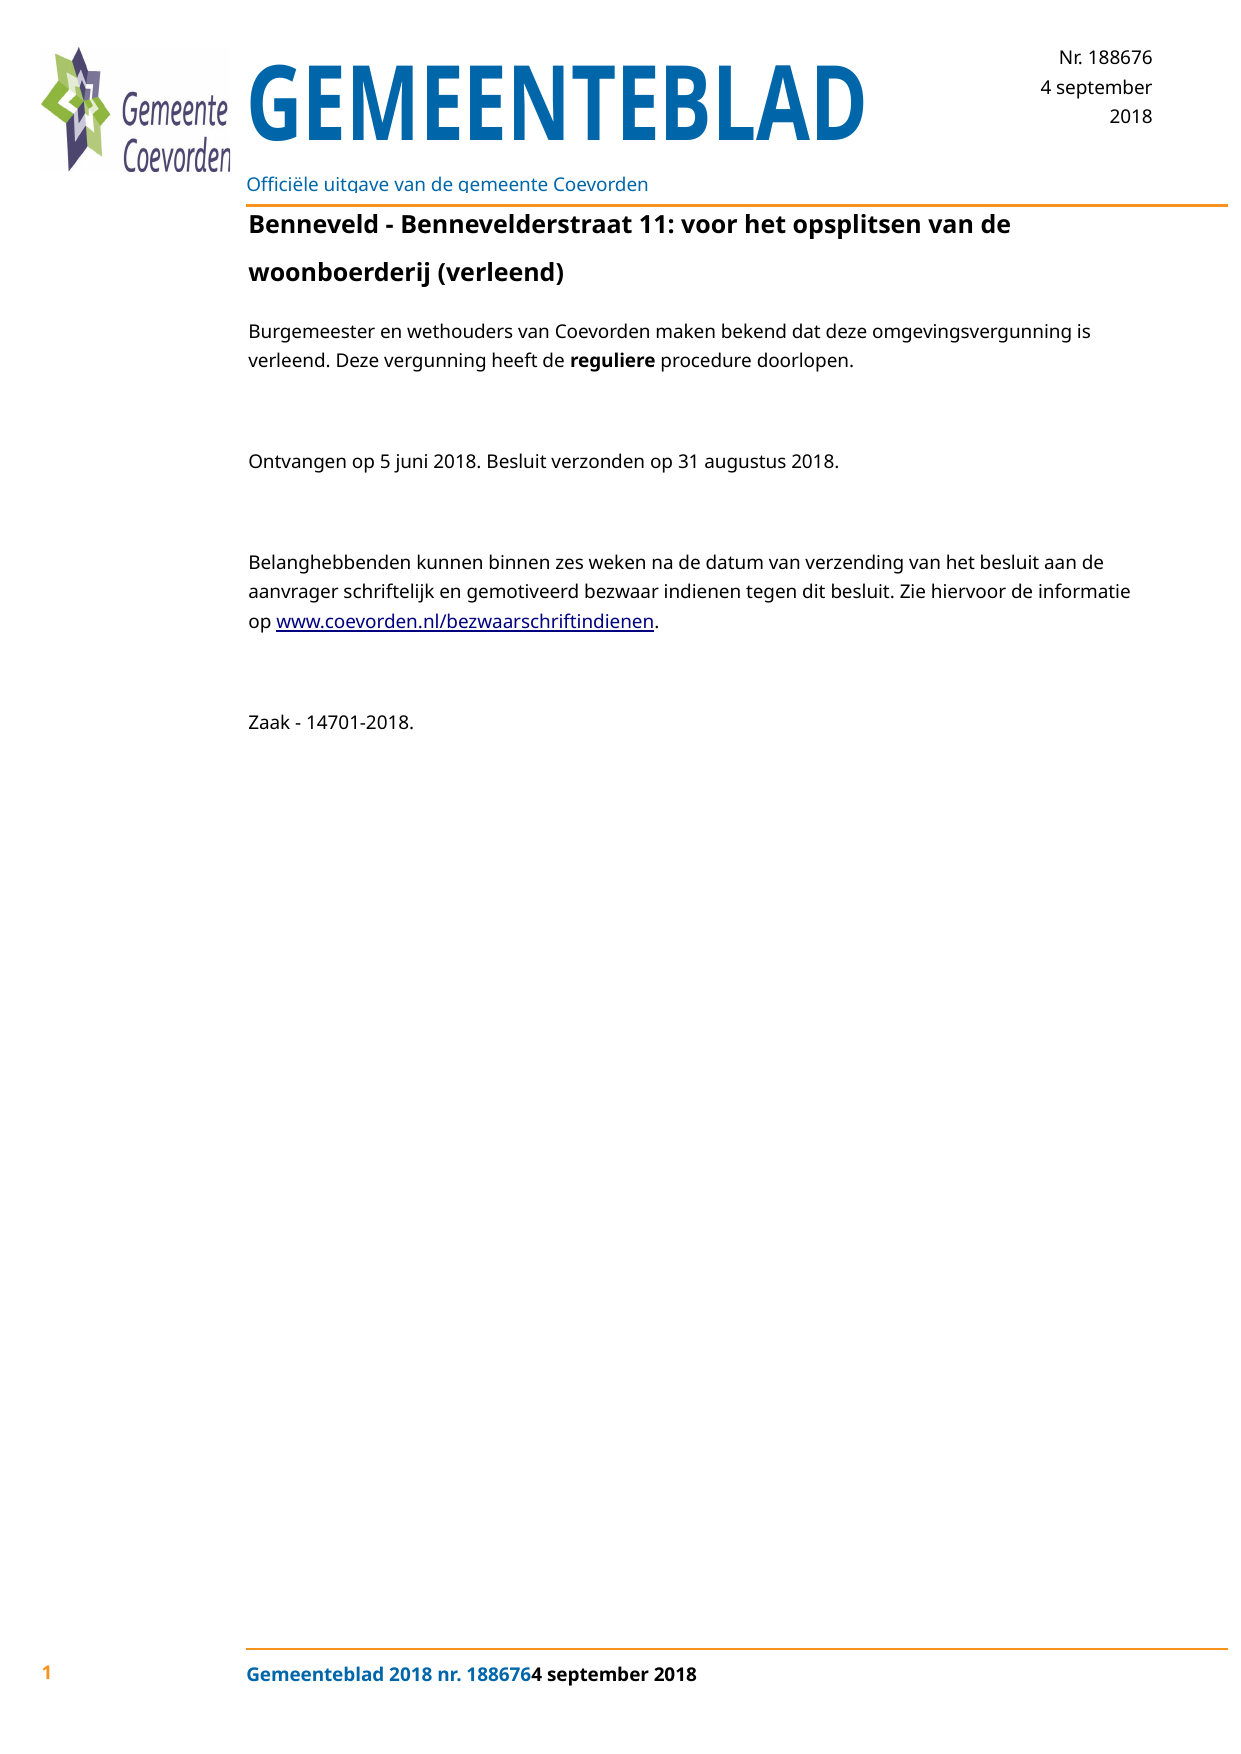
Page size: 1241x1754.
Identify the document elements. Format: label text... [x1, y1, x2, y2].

text Zaak - 14701-2018. [248, 709, 1152, 735]
text Benneveld - Bennevelderstraat 11: voor het opsplitsen van de woonboerderij (verleend) [248, 207, 1152, 288]
text Belanghebbenden kunnen binnen zes weken na de datum van verzending van het besluit aan de aanvrager schriftelijk en gemotiveerd bezwaar indienen tegen dit besluit. Zie hiervoor de informatie op www.coevorden.nl/bezwaarschriftindienen. [248, 549, 1152, 634]
text Ontvangen op 5 juni 2018. Besluit verzonden op 31 augustus 2018. [248, 448, 1152, 474]
picture [41, 47, 231, 172]
text Burgemeester en wethouders van Coevorden maken bekend dat deze omgevingsvergunning is verleend. Deze vergunning heeft de reguliere procedure doorlopen. [248, 318, 1152, 373]
